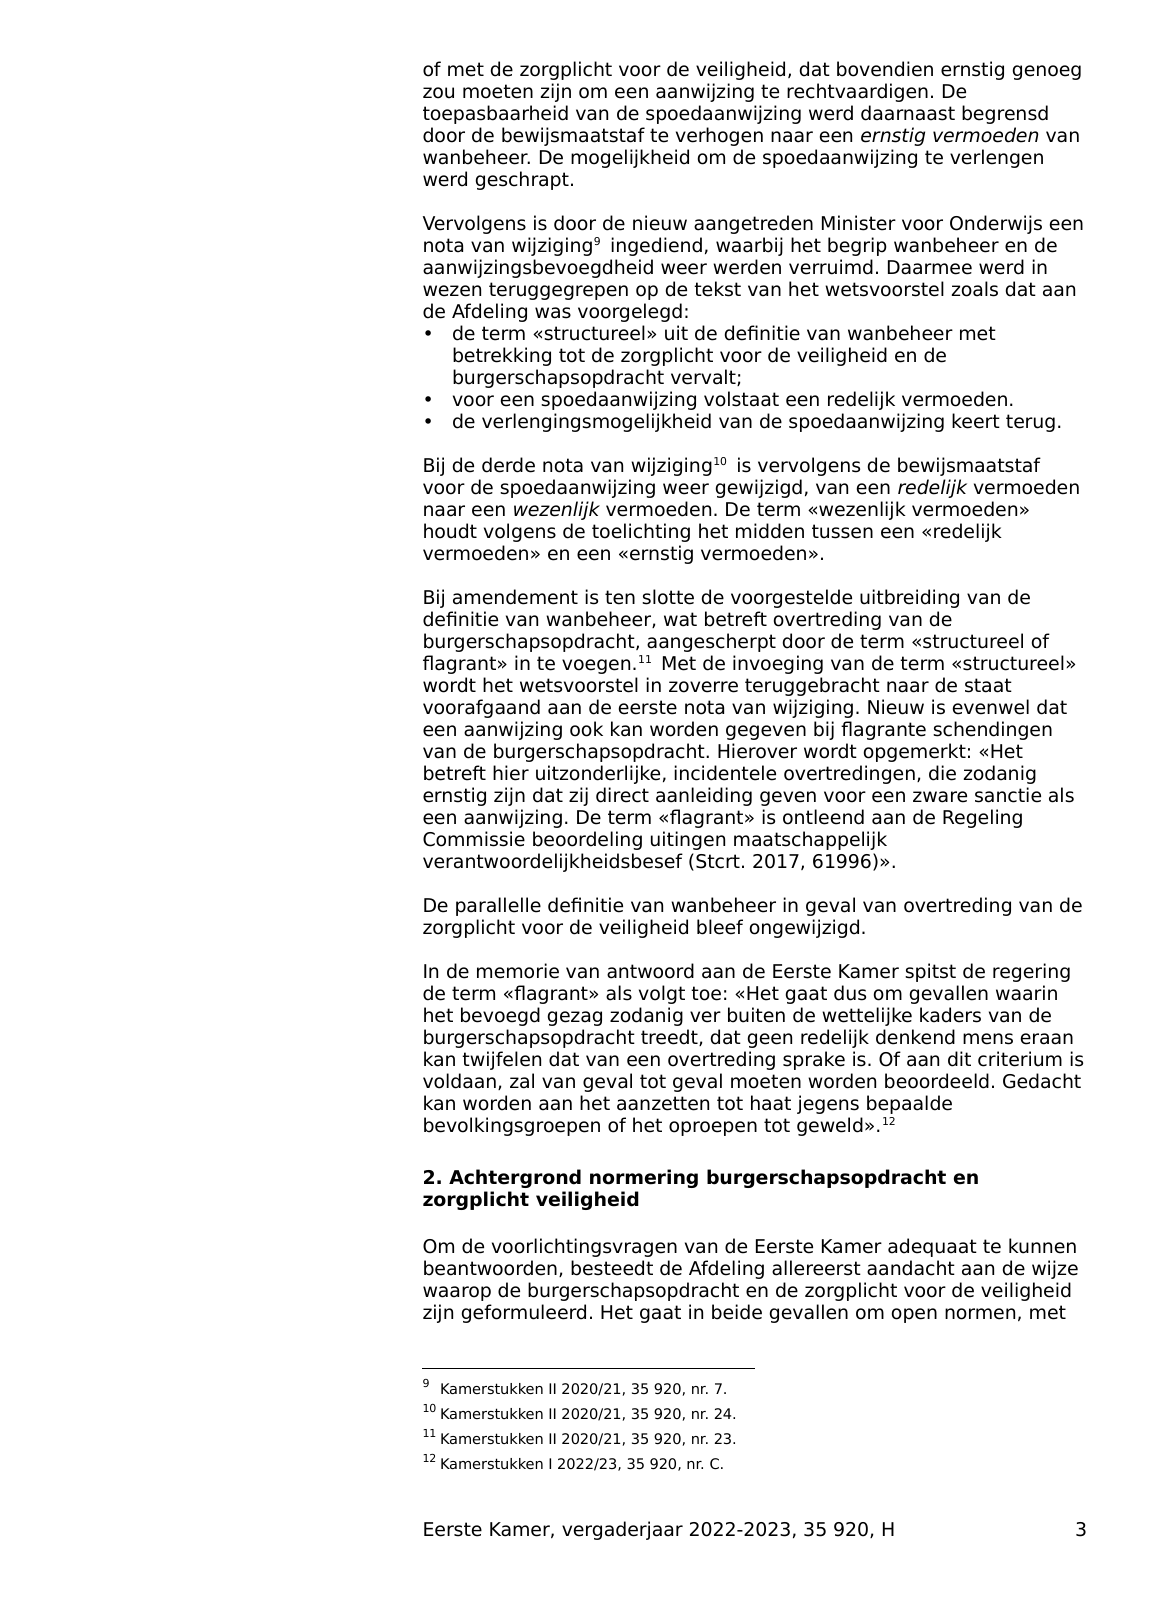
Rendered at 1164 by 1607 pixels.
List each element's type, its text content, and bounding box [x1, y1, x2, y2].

text Kamerstukken II 2020/21, 35 920, nr. 24. [422, 1402, 1087, 1424]
text Kamerstukken II 2020/21, 35 920, nr. 7. [422, 1377, 1087, 1399]
text • de verlengingsmogelijkheid van de spoedaanwijzing keert terug. [422, 411, 1087, 433]
text of met de zorgplicht voor de veiligheid, dat bovendien ernstig genoeg zou moeten zijn om een aanwijzing te rechtvaardigen. De toepasbaarheid van de spoedaanwijzing werd daarnaast begrensd door de bewijsmaatstaf te verhogen naar een ernstig vermoeden van wanbeheer. De mogelijkheid om de spoedaanwijzing te verlengen werd geschrapt. [422, 59, 1087, 191]
text Kamerstukken I 2022/23, 35 920, nr. C. [422, 1452, 1087, 1474]
text • de term «structureel» uit de definitie van wanbeheer met betrekking tot de zorgplicht voor de veiligheid en de burgerschapsopdracht vervalt; [422, 323, 1087, 389]
text Vervolgens is door de nieuw aangetreden Minister voor Onderwijs een nota van wijziging ingediend, waarbij het begrip wanbeheer en de aanwijzingsbevoegdheid weer werden verruimd. Daarmee werd in wezen teruggegrepen op de tekst van het wetsvoorstel zoals dat aan de Afdeling was voorgelegd: [422, 213, 1087, 323]
subtitle 2. Achtergrond normering burgerschapsopdracht en zorgplicht veiligheid [422, 1167, 1087, 1211]
text Bij de derde nota van wijziging is vervolgens de bewijsmaatstaf voor de spoedaanwijzing weer gewijzigd, van een redelijk vermoeden naar een wezenlijk vermoeden. De term «wezenlijk vermoeden» houdt volgens de toelichting het midden tussen een «redelijk vermoeden» en een «ernstig vermoeden». [422, 455, 1087, 565]
text • voor een spoedaanwijzing volstaat een redelijk vermoeden. [422, 389, 1087, 411]
text De parallelle definitie van wanbeheer in geval van overtreding van de zorgplicht voor de veiligheid bleef ongewijzigd. [422, 895, 1087, 939]
text Kamerstukken II 2020/21, 35 920, nr. 23. [422, 1427, 1087, 1449]
text Bij amendement is ten slotte de voorgestelde uitbreiding van de definitie van wanbeheer, wat betreft overtreding van de burgerschapsopdracht, aangescherpt door de term «structureel of flagrant» in te voegen. Met de invoeging van de term «structureel» wordt het wetsvoorstel in zoverre teruggebracht naar de staat voorafgaand aan de eerste nota van wijziging. Nieuw is evenwel dat een aanwijzing ook kan worden gegeven bij flagrante schendingen van de burgerschapsopdracht. Hierover wordt opgemerkt: «Het betreft hier uitzonderlijke, incidentele overtredingen, die zodanig ernstig zijn dat zij direct aanleiding geven voor een zware sanctie als een aanwijzing. De term «flagrant» is ontleend aan de Regeling Commissie beoordeling uitingen maatschappelijk verantwoordelijkheidsbesef (Stcrt. 2017, 61996)». [422, 587, 1087, 873]
text In de memorie van antwoord aan de Eerste Kamer spitst de regering de term «flagrant» als volgt toe: «Het gaat dus om gevallen waarin het bevoegd gezag zodanig ver buiten de wettelijke kaders van de burgerschapsopdracht treedt, dat geen redelijk denkend mens eraan kan twijfelen dat van een overtreding sprake is. Of aan dit criterium is voldaan, zal van geval tot geval moeten worden beoordeeld. Gedacht kan worden aan het aanzetten tot haat jegens bepaalde bevolkingsgroepen of het oproepen tot geweld». [422, 961, 1087, 1137]
text Om de voorlichtingsvragen van de Eerste Kamer adequaat te kunnen beantwoorden, besteedt de Afdeling allereerst aandacht aan de wijze waarop de burgerschapsopdracht en de zorgplicht voor de veiligheid zijn geformuleerd. Het gaat in beide gevallen om open normen, met [422, 1236, 1087, 1324]
